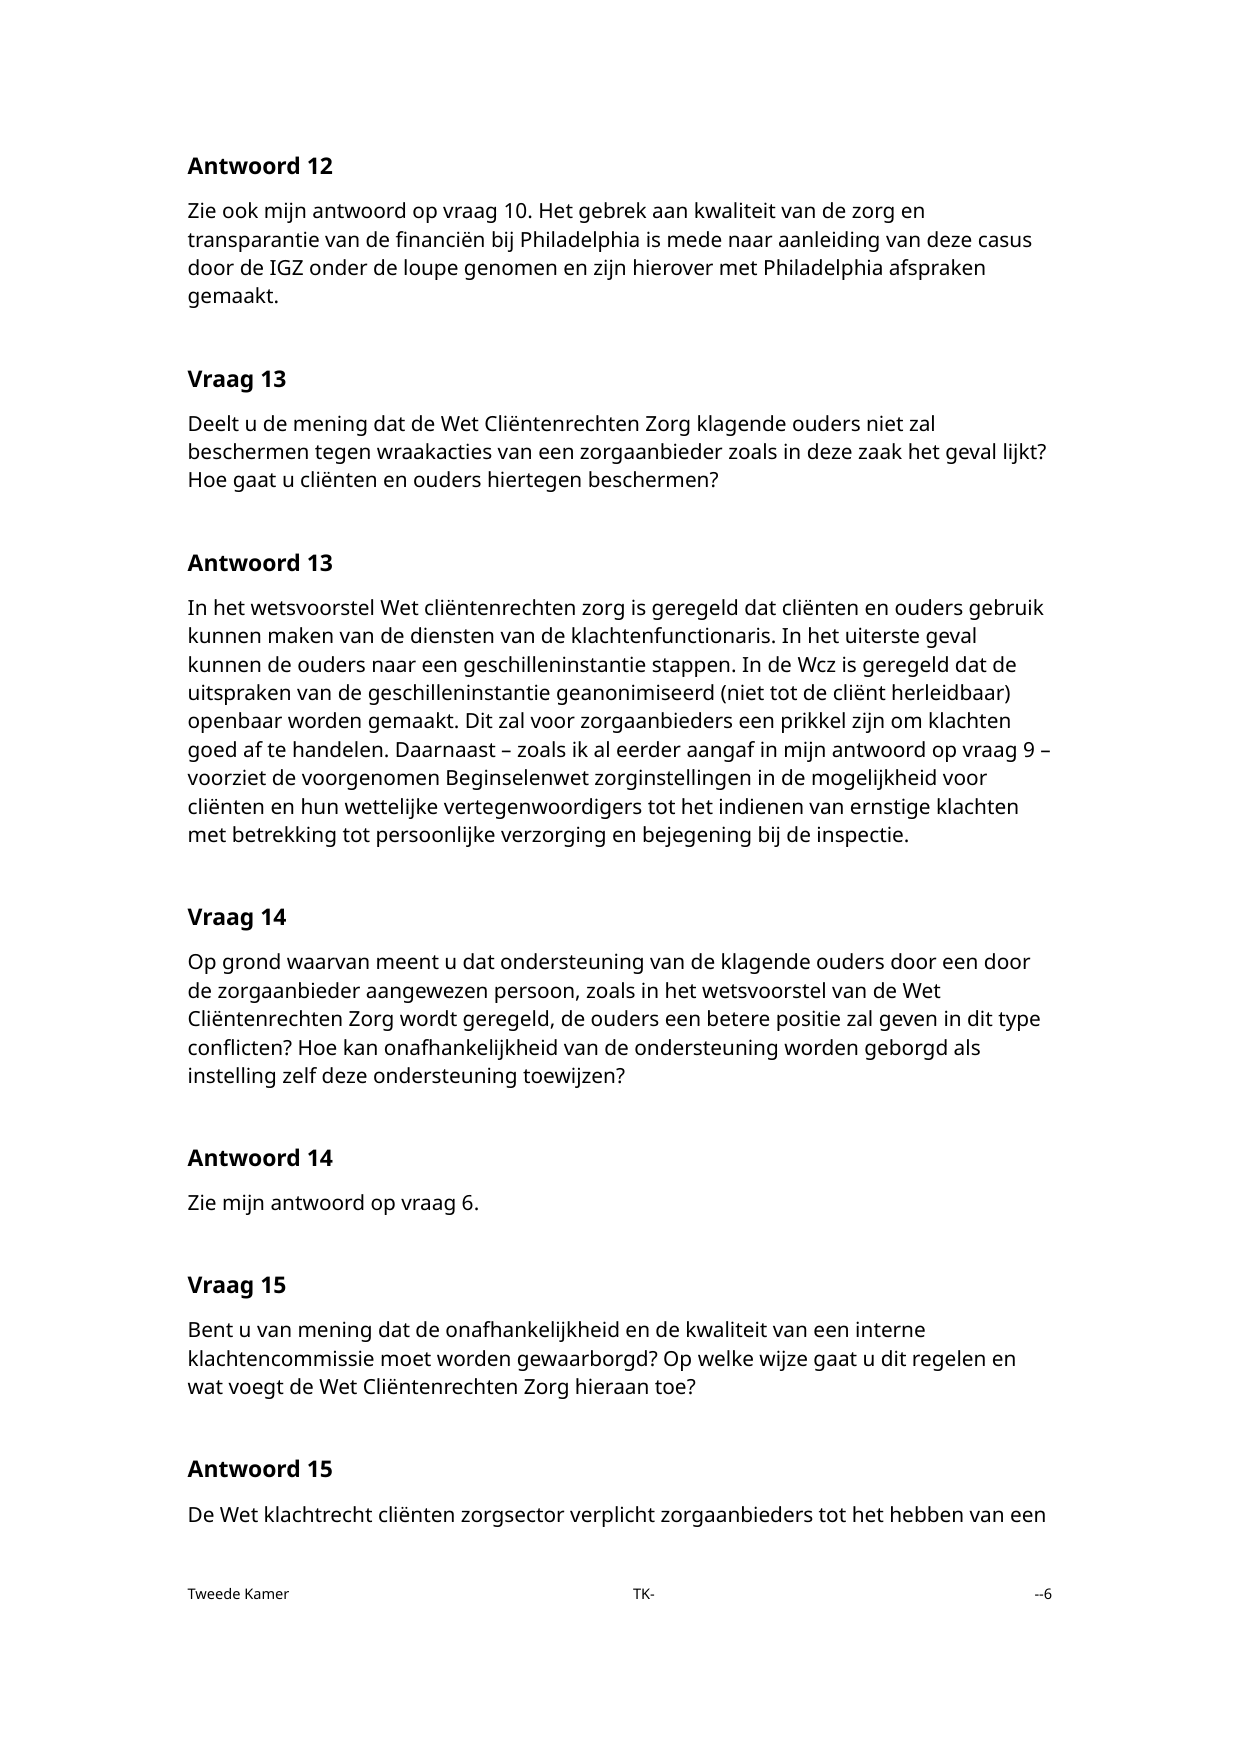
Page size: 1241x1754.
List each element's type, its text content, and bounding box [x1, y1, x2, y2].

text Bent u van mening dat de onafhankelijkheid en de kwaliteit van een interne klachtencommissie moet worden gewaarborgd? Op welke wijze gaat u dit regelen en wat voegt de Wet Cliëntenrechten Zorg hieraan toe? [187, 1316, 1053, 1401]
subtitle Antwoord 15 [187, 1453, 1053, 1485]
subtitle Vraag 15 [187, 1269, 1053, 1301]
text De Wet klachtrecht cliënten zorgsector verplicht zorgaanbieders tot het hebben van een [187, 1500, 1053, 1528]
text Deelt u de mening dat de Wet Cliëntenrechten Zorg klagende ouders niet zal beschermen tegen wraakacties van een zorgaanbieder zoals in deze zaak het geval lijkt? Hoe gaat u cliënten en ouders hiertegen beschermen? [187, 409, 1053, 494]
text Zie mijn antwoord op vraag 6. [187, 1188, 1053, 1217]
subtitle Vraag 13 [187, 362, 1053, 394]
text Op grond waarvan meent u dat ondersteuning van de klagende ouders door een door de zorgaanbieder aangewezen persoon, zoals in het wetsvoorstel van de Wet Cliëntenrechten Zorg wordt geregeld, de ouders een betere positie zal geven in dit type conflicten? Hoe kan onafhankelijkheid van de ondersteuning worden geborgd als instelling zelf deze ondersteuning toewijzen? [187, 947, 1053, 1090]
subtitle Antwoord 14 [187, 1142, 1053, 1173]
text Zie ook mijn antwoord op vraag 10. Het gebrek aan kwaliteit van de zorg en transparantie van de financiën bij Philadelphia is mede naar aanleiding van deze casus door de IGZ onder de loupe genomen en zijn hierover met Philadelphia afspraken gemaakt. [187, 196, 1053, 310]
subtitle Vraag 14 [187, 901, 1053, 932]
subtitle Antwoord 12 [187, 150, 1053, 181]
subtitle Antwoord 13 [187, 547, 1053, 578]
text In het wetsvoorstel Wet cliëntenrechten zorg is geregeld dat cliënten en ouders gebruik kunnen maken van de diensten van de klachtenfunctionaris. In het uiterste geval kunnen de ouders naar een geschilleninstantie stappen. In de Wcz is geregeld dat de uitspraken van de geschilleninstantie geanonimiseerd (niet tot de cliënt herleidbaar) openbaar worden gemaakt. Dit zal voor zorgaanbieders een prikkel zijn om klachten goed af te handelen. Daarnaast – zoals ik al eerder aangaf in mijn antwoord op vraag 9 – voorziet de voorgenomen Beginselenwet zorginstellingen in de mogelijkheid voor cliënten en hun wettelijke vertegenwoordigers tot het indienen van ernstige klachten met betrekking tot persoonlijke verzorging en bejegening bij de inspectie. [187, 593, 1053, 849]
